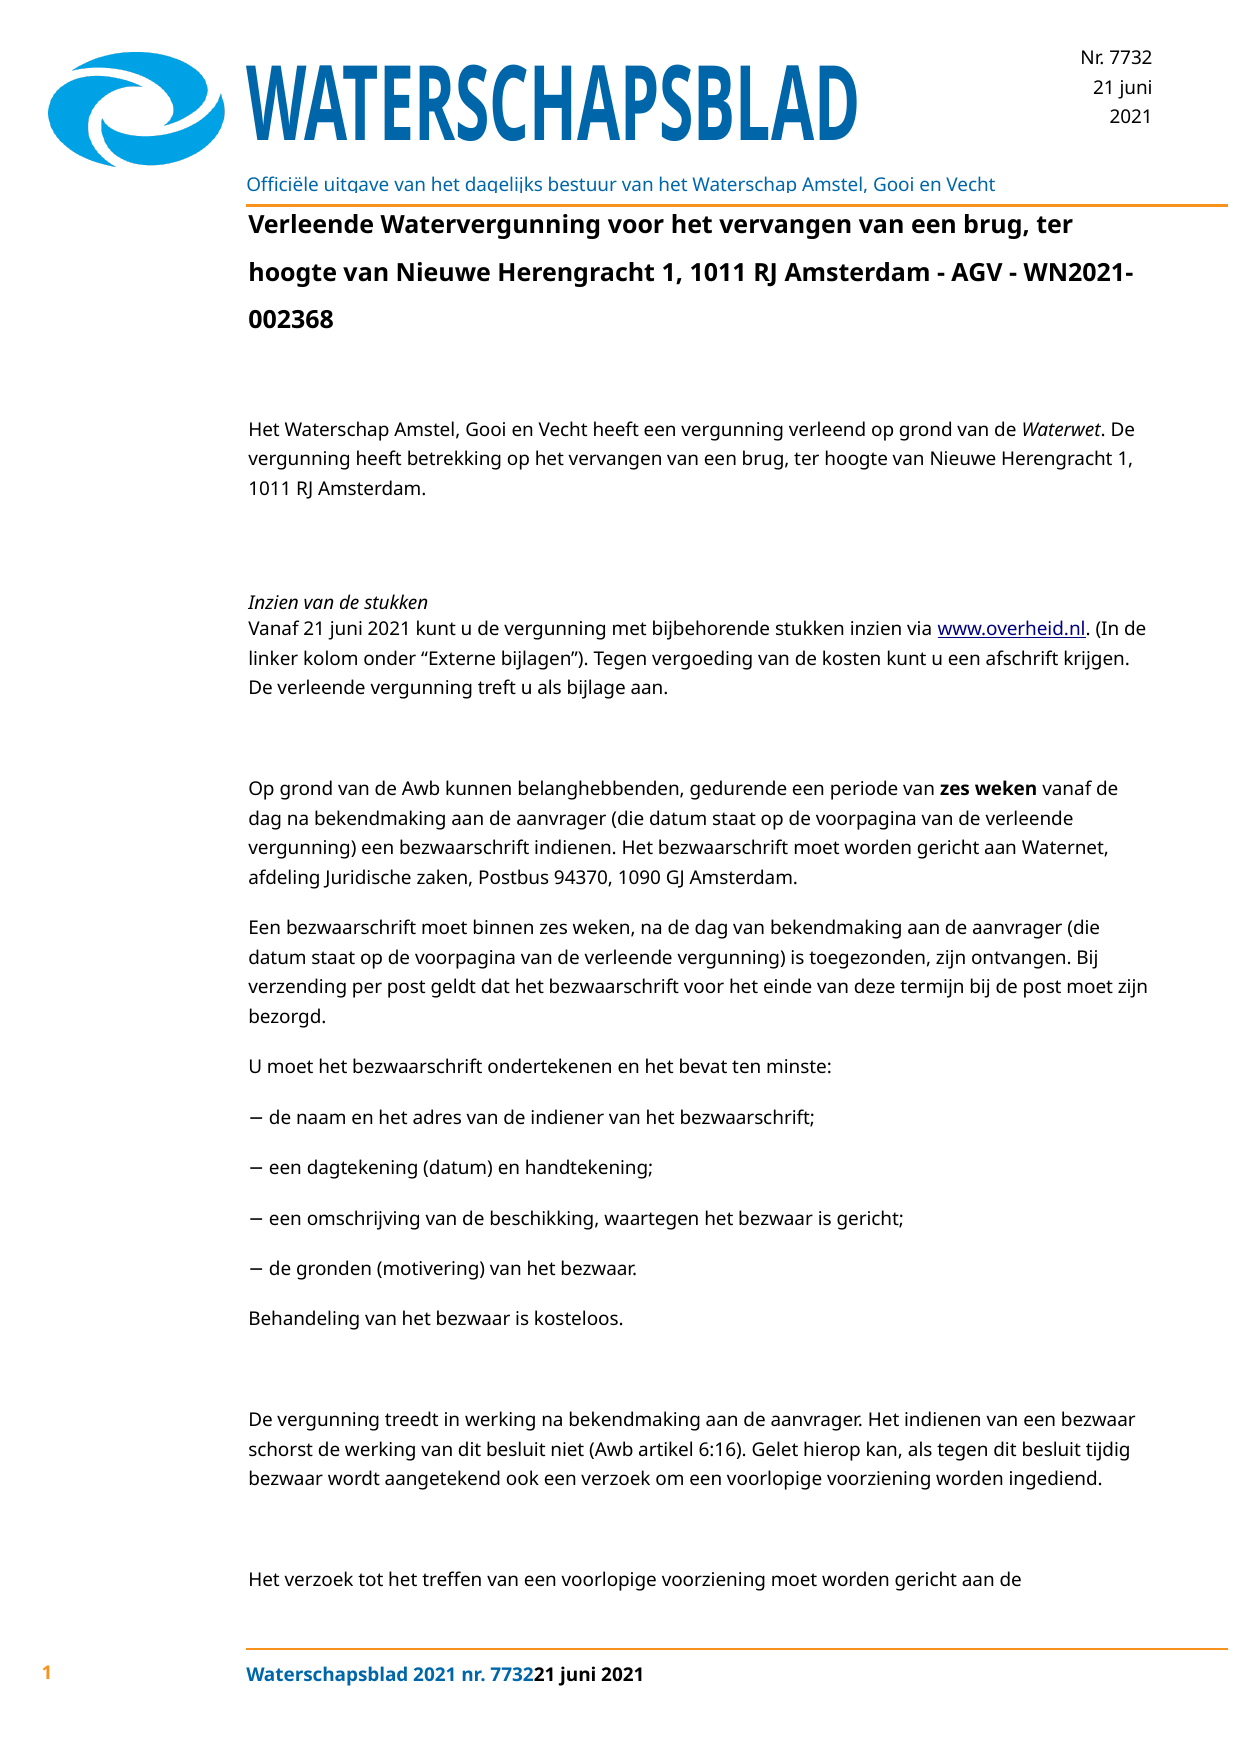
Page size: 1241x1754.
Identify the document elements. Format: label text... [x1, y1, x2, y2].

text − een omschrijving van de beschikking, waartegen het bezwaar is gericht; [248, 1205, 1152, 1231]
text − een dagtekening (datum) en handtekening; [248, 1154, 1152, 1180]
text Het verzoek tot het treffen van een voorlopige voorziening moet worden gericht aan de [248, 1566, 1152, 1592]
text Op grond van de Awb kunnen belanghebbenden, gedurende een periode van zes weken vanaf de dag na bekendmaking aan de aanvrager (die datum staat op de voorpagina van de verleende vergunning) een bezwaarschrift indienen. Het bezwaarschrift moet worden gericht aan Waternet, afdeling Juridische zaken, Postbus 94370, 1090 GJ Amsterdam. [248, 775, 1152, 890]
text Verleende Watervergunning voor het vervangen van een brug, ter hoogte van Nieuwe Herengracht 1, 1011 RJ Amsterdam - AGV - WN2021-002368 [248, 207, 1152, 336]
picture [41, 47, 231, 172]
text Vanaf 21 juni 2021 kunt u de vergunning met bijbehorende stukken inzien via www.overheid.nl. (In de linker kolom onder “Externe bijlagen”). Tegen vergoeding van de kosten kunt u een afschrift krijgen. De verleende vergunning treft u als bijlage aan. [248, 615, 1152, 700]
text U moet het bezwaarschrift ondertekenen en het bevat ten minste: [248, 1053, 1152, 1079]
text − de naam en het adres van de indiener van het bezwaarschrift; [248, 1104, 1152, 1130]
text Inzien van de stukken [248, 589, 1152, 615]
text − de gronden (motivering) van het bezwaar. [248, 1255, 1152, 1281]
text Een bezwaarschrift moet binnen zes weken, na de dag van bekendmaking aan de aanvrager (die datum staat op de voorpagina van de verleende vergunning) is toegezonden, zijn ontvangen. Bij verzending per post geldt dat het bezwaarschrift voor het einde van deze termijn bij de post moet zijn bezorgd. [248, 914, 1152, 1029]
text Het Waterschap Amstel, Gooi en Vecht heeft een vergunning verleend op grond van de Waterwet. De vergunning heeft betrekking op het vervangen van een brug, ter hoogte van Nieuwe Herengracht 1, 1011 RJ Amsterdam. [248, 416, 1152, 501]
text Behandeling van het bezwaar is kosteloos. [248, 1306, 1152, 1331]
text De vergunning treedt in werking na bekendmaking aan de aanvrager. Het indienen van een bezwaar schorst de werking van dit besluit niet (Awb artikel 6:16). Gelet hierop kan, als tegen dit besluit tijdig bezwaar wordt aangetekend ook een verzoek om een voorlopige voorziening worden ingediend. [248, 1406, 1152, 1491]
